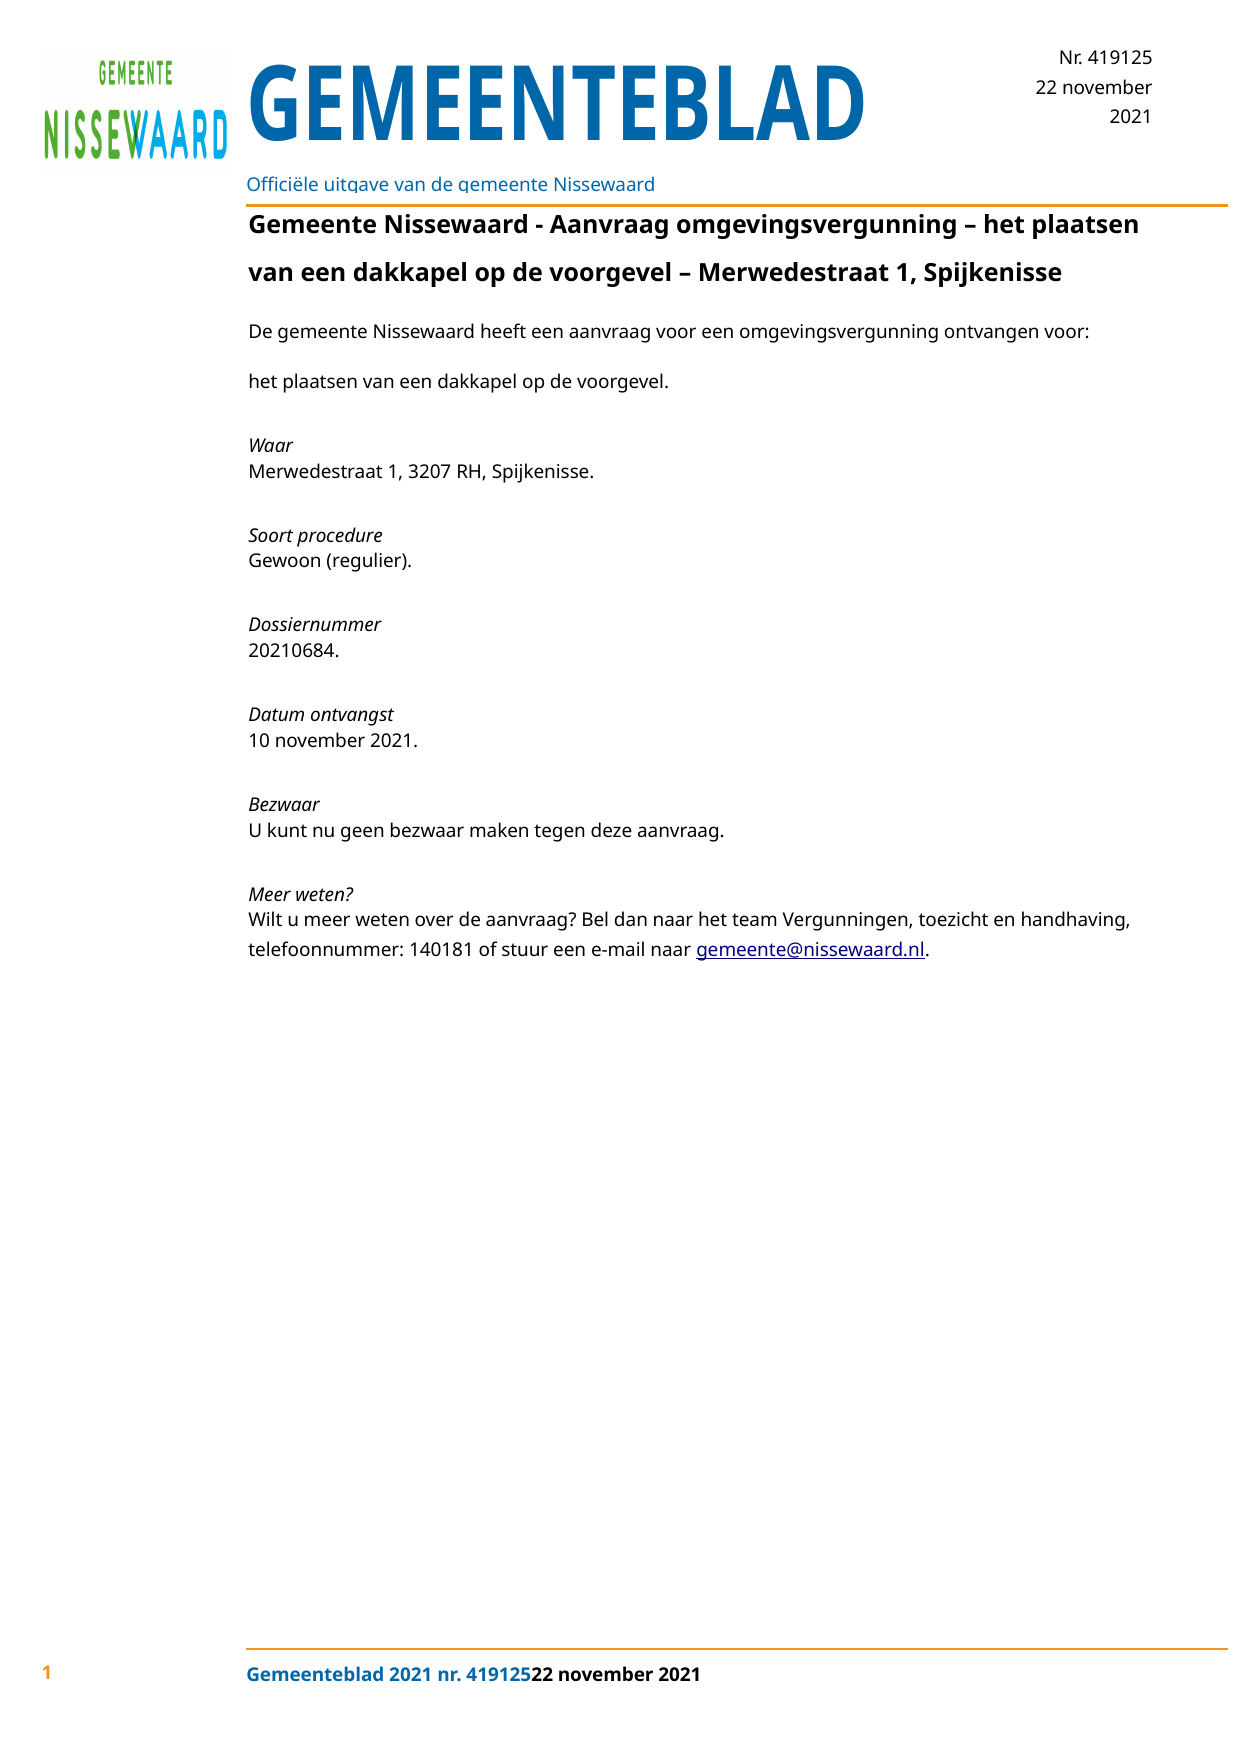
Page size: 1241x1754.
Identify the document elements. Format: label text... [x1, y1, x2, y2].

text Soort procedure [248, 522, 1152, 548]
text De gemeente Nissewaard heeft een aanvraag voor een omgevingsvergunning ontvangen voor: [248, 318, 1152, 344]
text Bezwaar [248, 791, 1152, 817]
text Wilt u meer weten over de aanvraag? Bel dan naar het team Vergunningen, toezicht en handhaving, telefoonnummer: 140181 of stuur een e-mail naar gemeente@nissewaard.nl. [248, 906, 1152, 962]
text Gemeente Nissewaard - Aanvraag omgevingsvergunning – het plaatsen van een dakkapel op de voorgevel – Merwedestraat 1, Spijkenisse [248, 207, 1152, 288]
text Datum ontvangst [248, 701, 1152, 727]
text Merwedestraat 1, 3207 RH, Spijkenisse. [248, 458, 1152, 484]
picture [41, 47, 231, 172]
text Waar [248, 432, 1152, 458]
text Meer weten? [248, 881, 1152, 906]
text Gewoon (regulier). [248, 548, 1152, 573]
text U kunt nu geen bezwaar maken tegen deze aanvraag. [248, 817, 1152, 842]
text 10 november 2021. [248, 727, 1152, 753]
text het plaatsen van een dakkapel op de voorgevel. [248, 368, 1152, 394]
text 20210684. [248, 637, 1152, 663]
text Dossiernummer [248, 612, 1152, 637]
